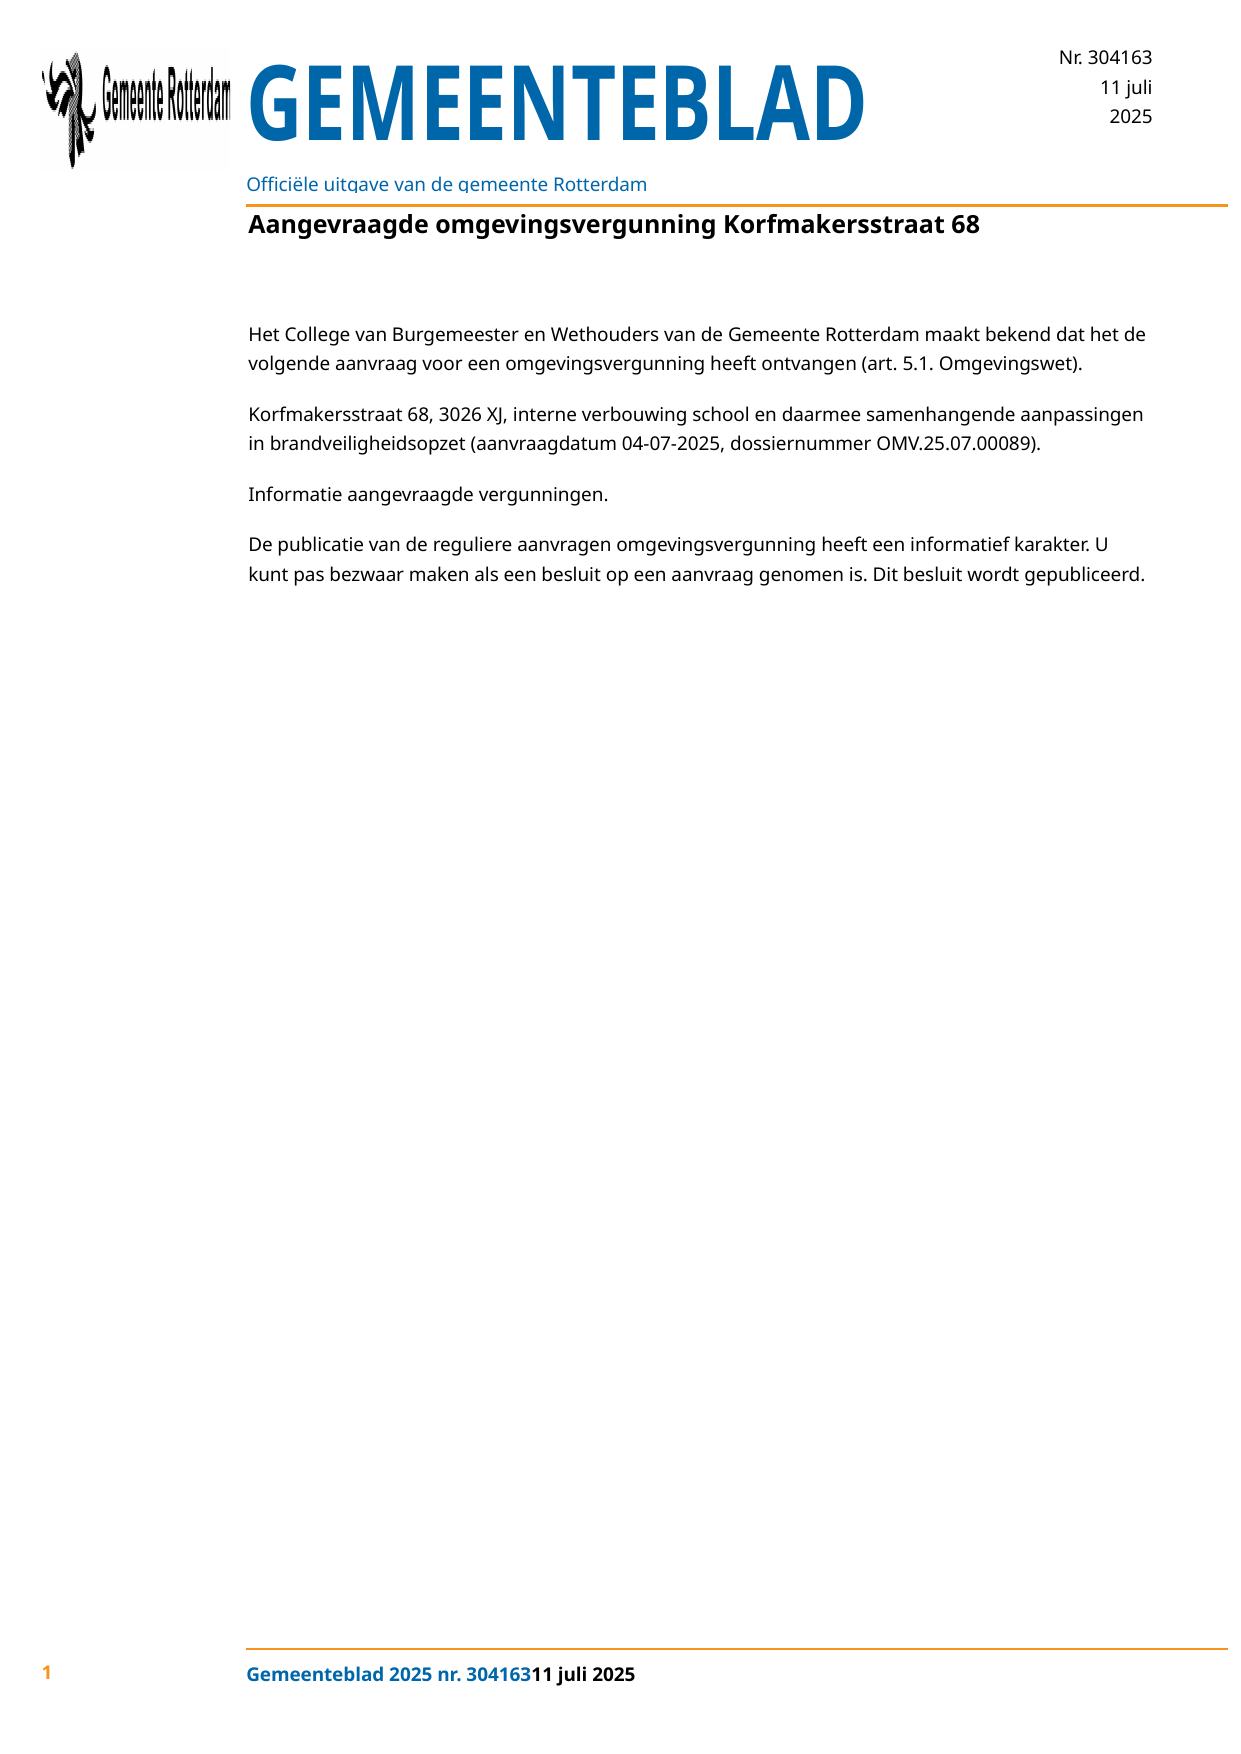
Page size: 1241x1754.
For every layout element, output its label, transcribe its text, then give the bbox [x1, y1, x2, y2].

text Korfmakersstraat 68, 3026 XJ, interne verbouwing school en daarmee samenhangende aanpassingen in brandveiligheidsopzet (aanvraagdatum 04-07-2025, dossiernummer OMV.25.07.00089). [248, 401, 1152, 456]
text Informatie aangevraagde vergunningen. [248, 481, 1152, 506]
picture [41, 47, 231, 172]
text Aangevraagde omgevingsvergunning Korfmakersstraat 68 [248, 207, 1152, 241]
text De publicatie van de reguliere aanvragen omgevingsvergunning heeft een informatief karakter. U kunt pas bezwaar maken als een besluit op een aanvraag genomen is. Dit besluit wordt gepubliceerd. [248, 531, 1152, 586]
text Het College van Burgemeester en Wethouders van de Gemeente Rotterdam maakt bekend dat het de volgende aanvraag voor een omgevingsvergunning heeft ontvangen (art. 5.1. Omgevingswet). [248, 321, 1152, 376]
